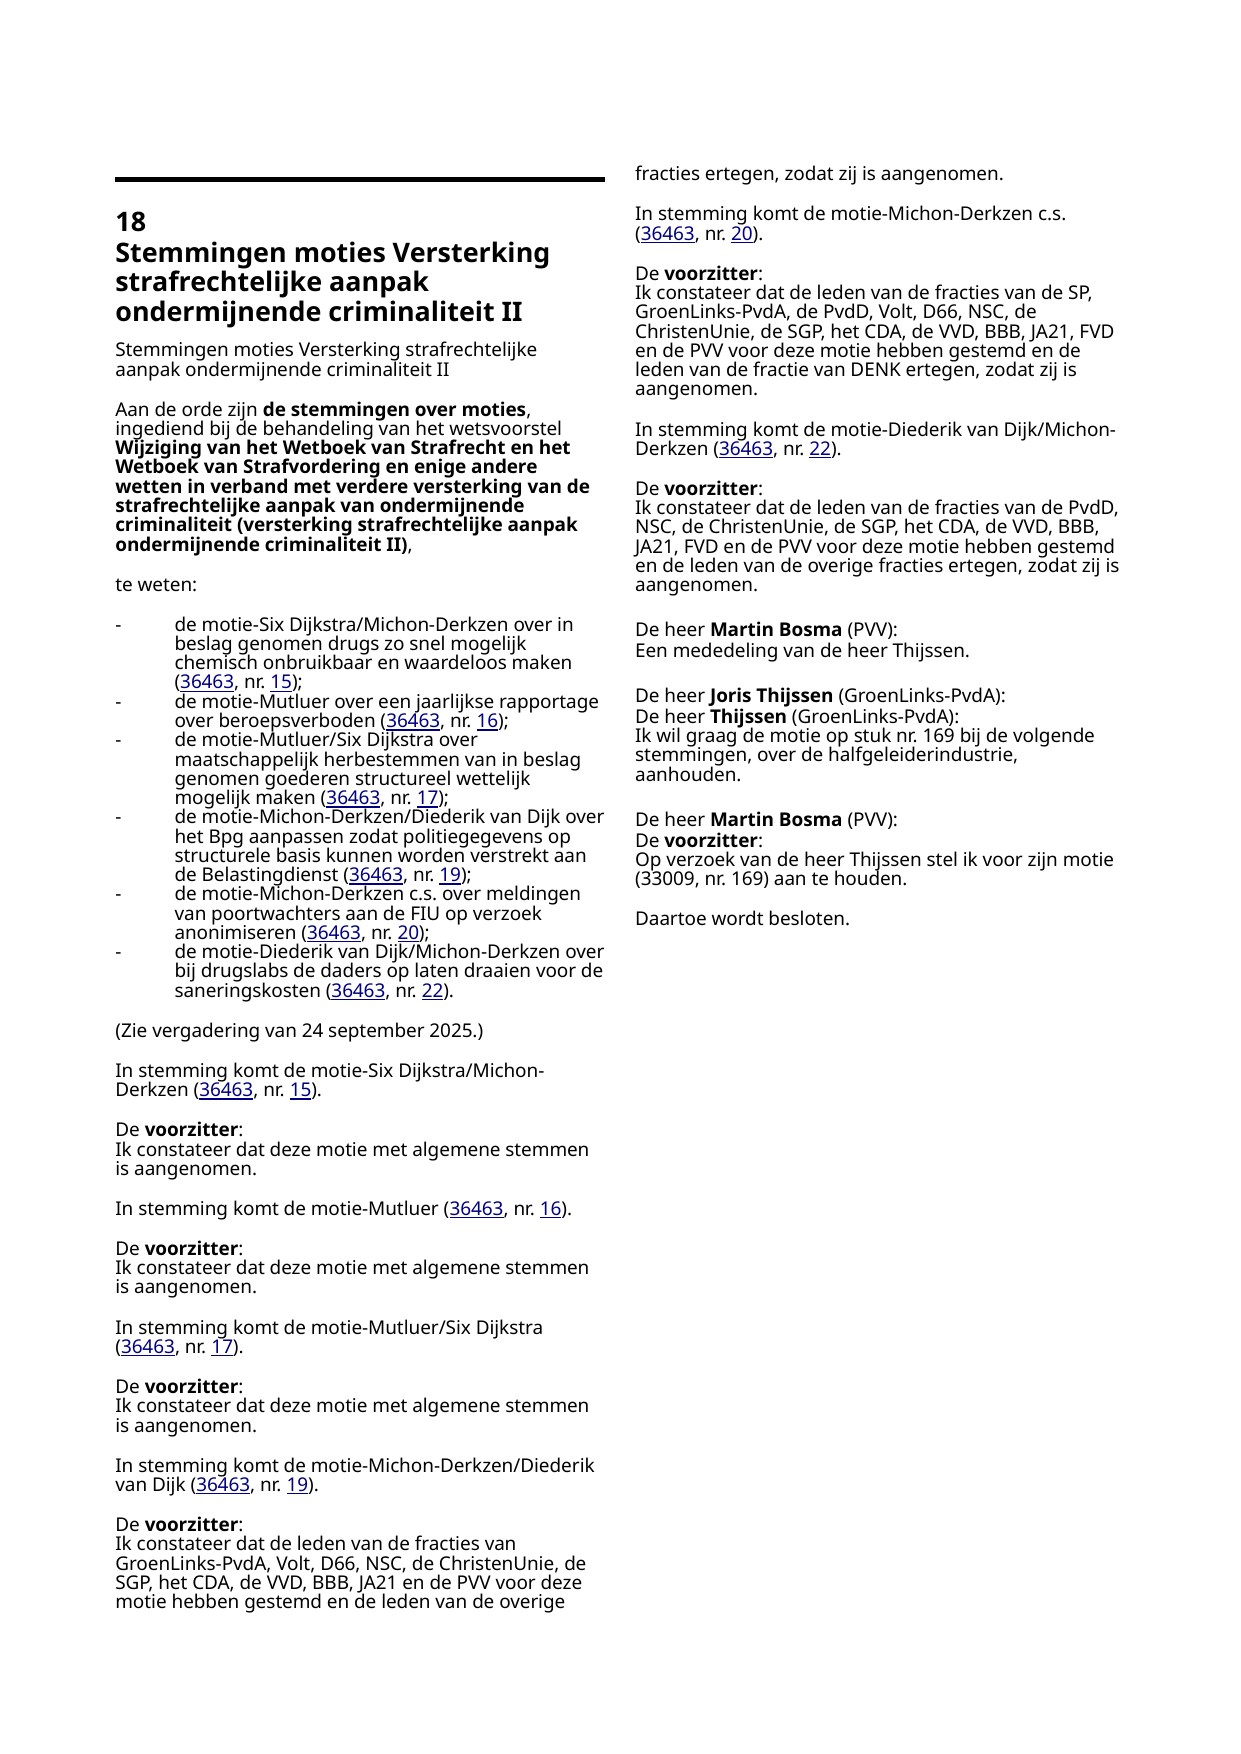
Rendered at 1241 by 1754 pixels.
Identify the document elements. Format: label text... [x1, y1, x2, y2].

text De heer Thijssen (GroenLinks-PvdA): [635, 708, 1125, 727]
text Ik constateer dat deze motie met algemene stemmen is aangenomen. [115, 1397, 605, 1436]
text In stemming komt de motie-Six Dijkstra/Michon-Derkzen (36463, nr. 15). [115, 1062, 605, 1100]
list de motie-Mutluer over een jaarlijkse rapportage over beroepsverboden (36463, nr. 16); [115, 693, 605, 731]
list de motie-Six Dijkstra/Michon-Derkzen over in beslag genomen drugs zo snel mogelijk chemisch onbruikbaar en waardeloos maken (36463, nr. 15); [115, 616, 605, 693]
list de motie-Michon-Derkzen c.s. over meldingen van poortwachters aan de FIU op verzoek anonimiseren (36463, nr. 20); [115, 885, 605, 943]
text Stemmingen moties Versterking strafrechtelijke aanpak ondermijnende criminaliteit II [115, 341, 605, 380]
text In stemming komt de motie-Mutluer/Six Dijkstra (36463, nr. 17). [115, 1319, 605, 1357]
text De heer Martin Bosma (PVV): [635, 806, 1125, 832]
text Ik constateer dat de leden van de fracties van de SP, GroenLinks-PvdA, de PvdD, Volt, D66, NSC, de ChristenUnie, de SGP, het CDA, de VVD, BBB, JA21, FVD en de PVV voor deze motie hebben gestemd en de leden van de fractie van DENK ertegen, zodat zij is aangenomen. [635, 284, 1125, 400]
text Ik constateer dat deze motie met algemene stemmen is aangenomen. [115, 1259, 605, 1298]
text Aan de orde zijn de stemmingen over moties, ingediend bij de behandeling van het wetsvoorstel Wijziging van het Wetboek van Strafrecht en het Wetboek van Strafvordering en enige andere wetten in verband met verdere versterking van de strafrechtelijke aanpak van ondermijnende criminaliteit (versterking strafrechtelijke aanpak ondermijnende criminaliteit II), [115, 401, 605, 555]
text In stemming komt de motie-Mutluer (36463, nr. 16). [115, 1200, 605, 1219]
text Ik wil graag de motie op stuk nr. 169 bij de volgende stemmingen, over de halfgeleiderindustrie, aanhouden. [635, 727, 1125, 785]
text De voorzitter: [635, 832, 1125, 851]
text Stemmingen moties Versterking strafrechtelijke aanpak ondermijnende criminaliteit II [115, 239, 605, 341]
text De heer Joris Thijssen (GroenLinks-PvdA): [635, 682, 1125, 708]
text De voorzitter: [115, 1240, 605, 1259]
text De voorzitter: [115, 1516, 605, 1535]
text Ik constateer dat de leden van de fracties van de PvdD, NSC, de ChristenUnie, de SGP, het CDA, de VVD, BBB, JA21, FVD en de PVV voor deze motie hebben gestemd en de leden van de overige fracties ertegen, zodat zij is aangenomen. [635, 499, 1125, 596]
text (Zie vergadering van 24 september 2025.) [115, 1022, 605, 1041]
text In stemming komt de motie-Michon-Derkzen/Diederik van Dijk (36463, nr. 19). [115, 1457, 605, 1495]
list de motie-Michon-Derkzen/Diederik van Dijk over het Bpg aanpassen zodat politiegegevens op structurele basis kunnen worden verstrekt aan de Belastingdienst (36463, nr. 19); [115, 808, 605, 885]
text De voorzitter: [635, 265, 1125, 284]
text De voorzitter: [115, 1121, 605, 1141]
text De voorzitter: [115, 1378, 605, 1397]
text Ik constateer dat de leden van de fracties van GroenLinks-PvdA, Volt, D66, NSC, de ChristenUnie, de SGP, het CDA, de VVD, BBB, JA21 en de PVV voor deze motie hebben gestemd en de leden van de overige [115, 1535, 605, 1612]
text Een mededeling van de heer Thijssen. [635, 642, 1125, 661]
text te weten: [115, 576, 605, 595]
list de motie-Diederik van Dijk/Michon-Derkzen over bij drugslabs de daders op laten draaien voor de saneringskosten (36463, nr. 22). [115, 943, 605, 1001]
text Daartoe wordt besloten. [635, 910, 1125, 929]
text De heer Martin Bosma (PVV): [635, 616, 1125, 642]
list de motie-Mutluer/Six Dijkstra over maatschappelijk herbestemmen van in beslag genomen goederen structureel wettelijk mogelijk maken (36463, nr. 17); [115, 731, 605, 808]
text 18 [115, 203, 605, 239]
text In stemming komt de motie-Diederik van Dijk/Michon-Derkzen (36463, nr. 22). [635, 421, 1125, 459]
text fracties ertegen, zodat zij is aangenomen. [635, 165, 1125, 184]
text Op verzoek van de heer Thijssen stel ik voor zijn motie (33009, nr. 169) aan te houden. [635, 851, 1125, 889]
text De voorzitter: [635, 480, 1125, 499]
text Ik constateer dat deze motie met algemene stemmen is aangenomen. [115, 1141, 605, 1179]
text In stemming komt de motie-Michon-Derkzen c.s. (36463, nr. 20). [635, 205, 1125, 244]
